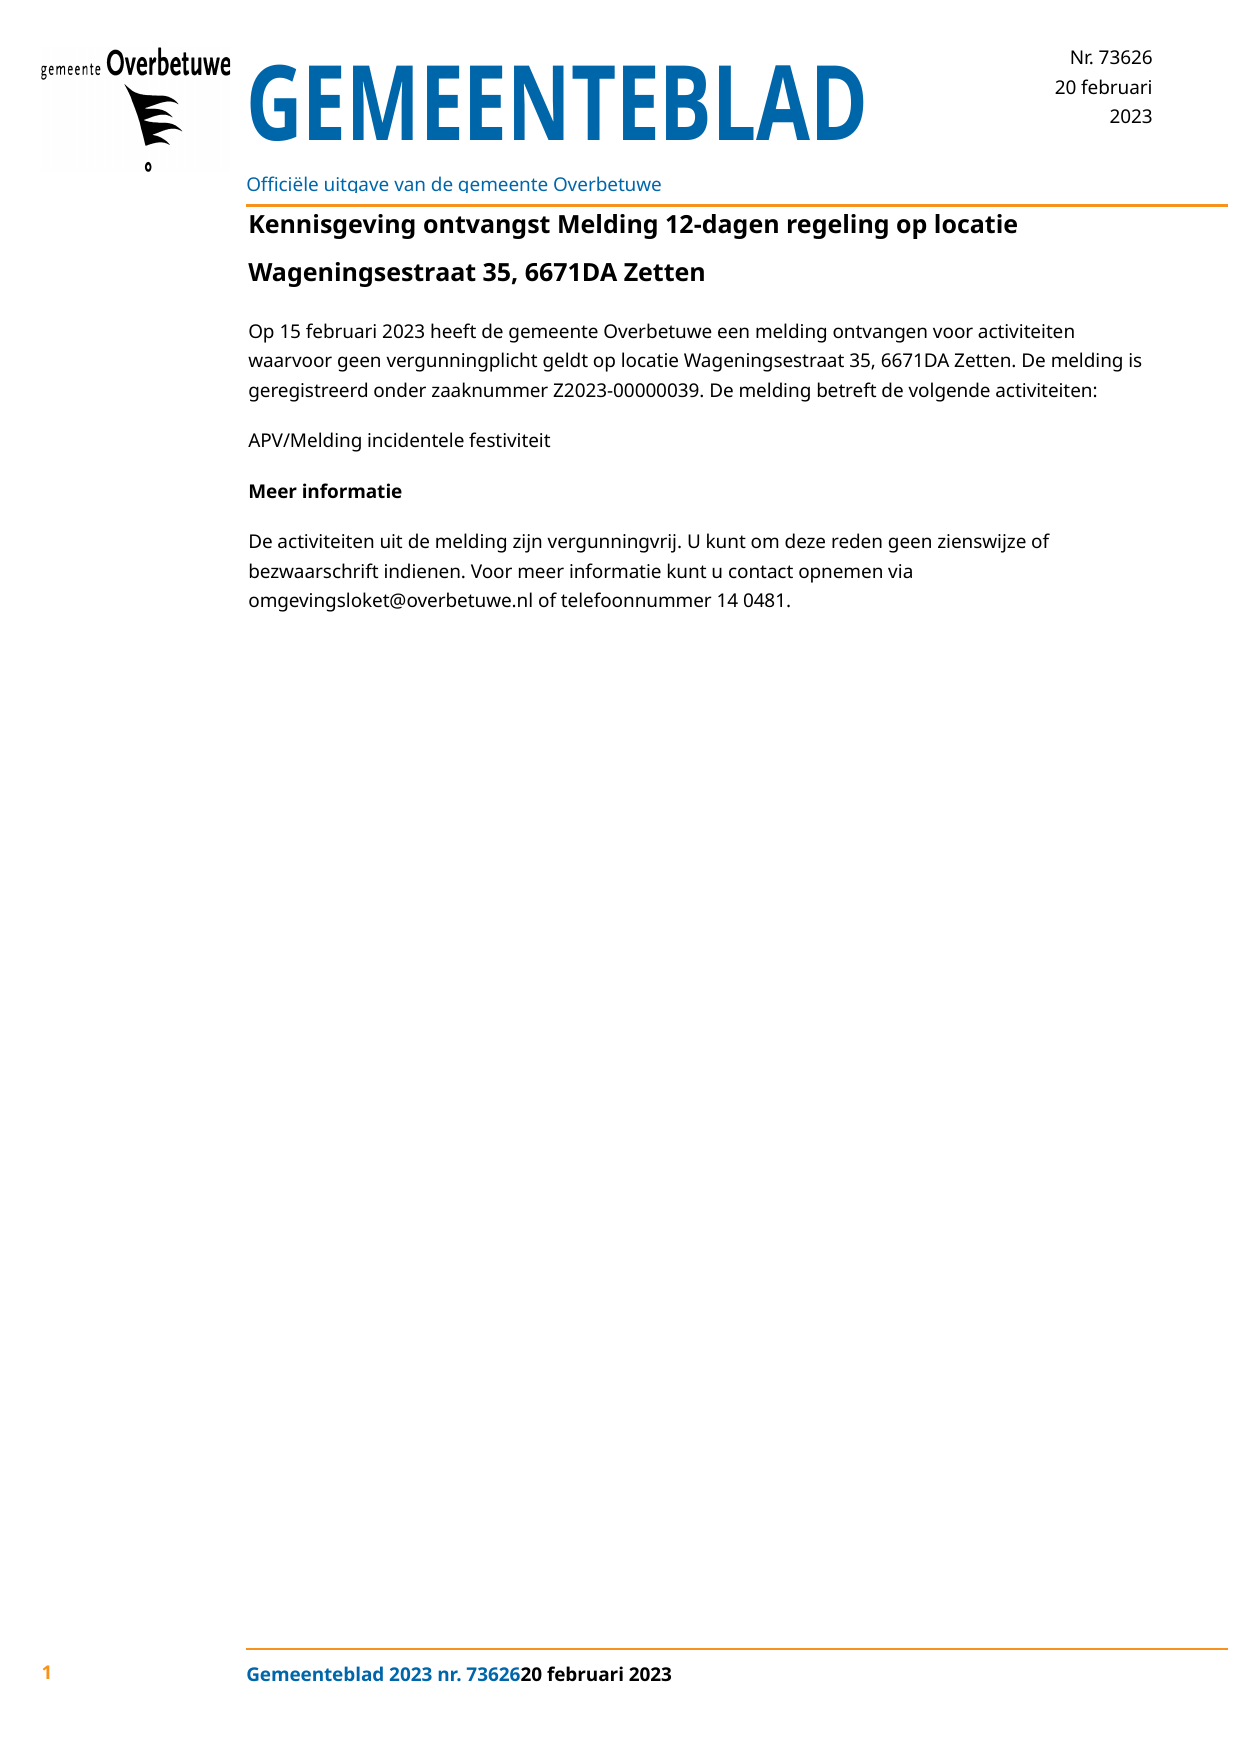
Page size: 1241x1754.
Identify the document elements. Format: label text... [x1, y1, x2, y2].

text De activiteiten uit de melding zijn vergunningvrij. U kunt om deze reden geen zienswijze of bezwaarschrift indienen. Voor meer informatie kunt u contact opnemen via omgevingsloket@overbetuwe.nl of telefoonnummer 14 0481. [248, 528, 1152, 613]
text Kennisgeving ontvangst Melding 12-dagen regeling op locatie Wageningsestraat 35, 6671DA Zetten [248, 207, 1152, 288]
text Meer informatie [248, 478, 1152, 504]
text Op 15 februari 2023 heeft de gemeente Overbetuwe een melding ontvangen voor activiteiten waarvoor geen vergunningplicht geldt op locatie Wageningsestraat 35, 6671DA Zetten. De melding is geregistreerd onder zaaknummer Z2023-00000039. De melding betreft de volgende activiteiten: [248, 318, 1152, 403]
text APV/Melding incidentele festiviteit [248, 427, 1152, 453]
picture [41, 47, 231, 172]
